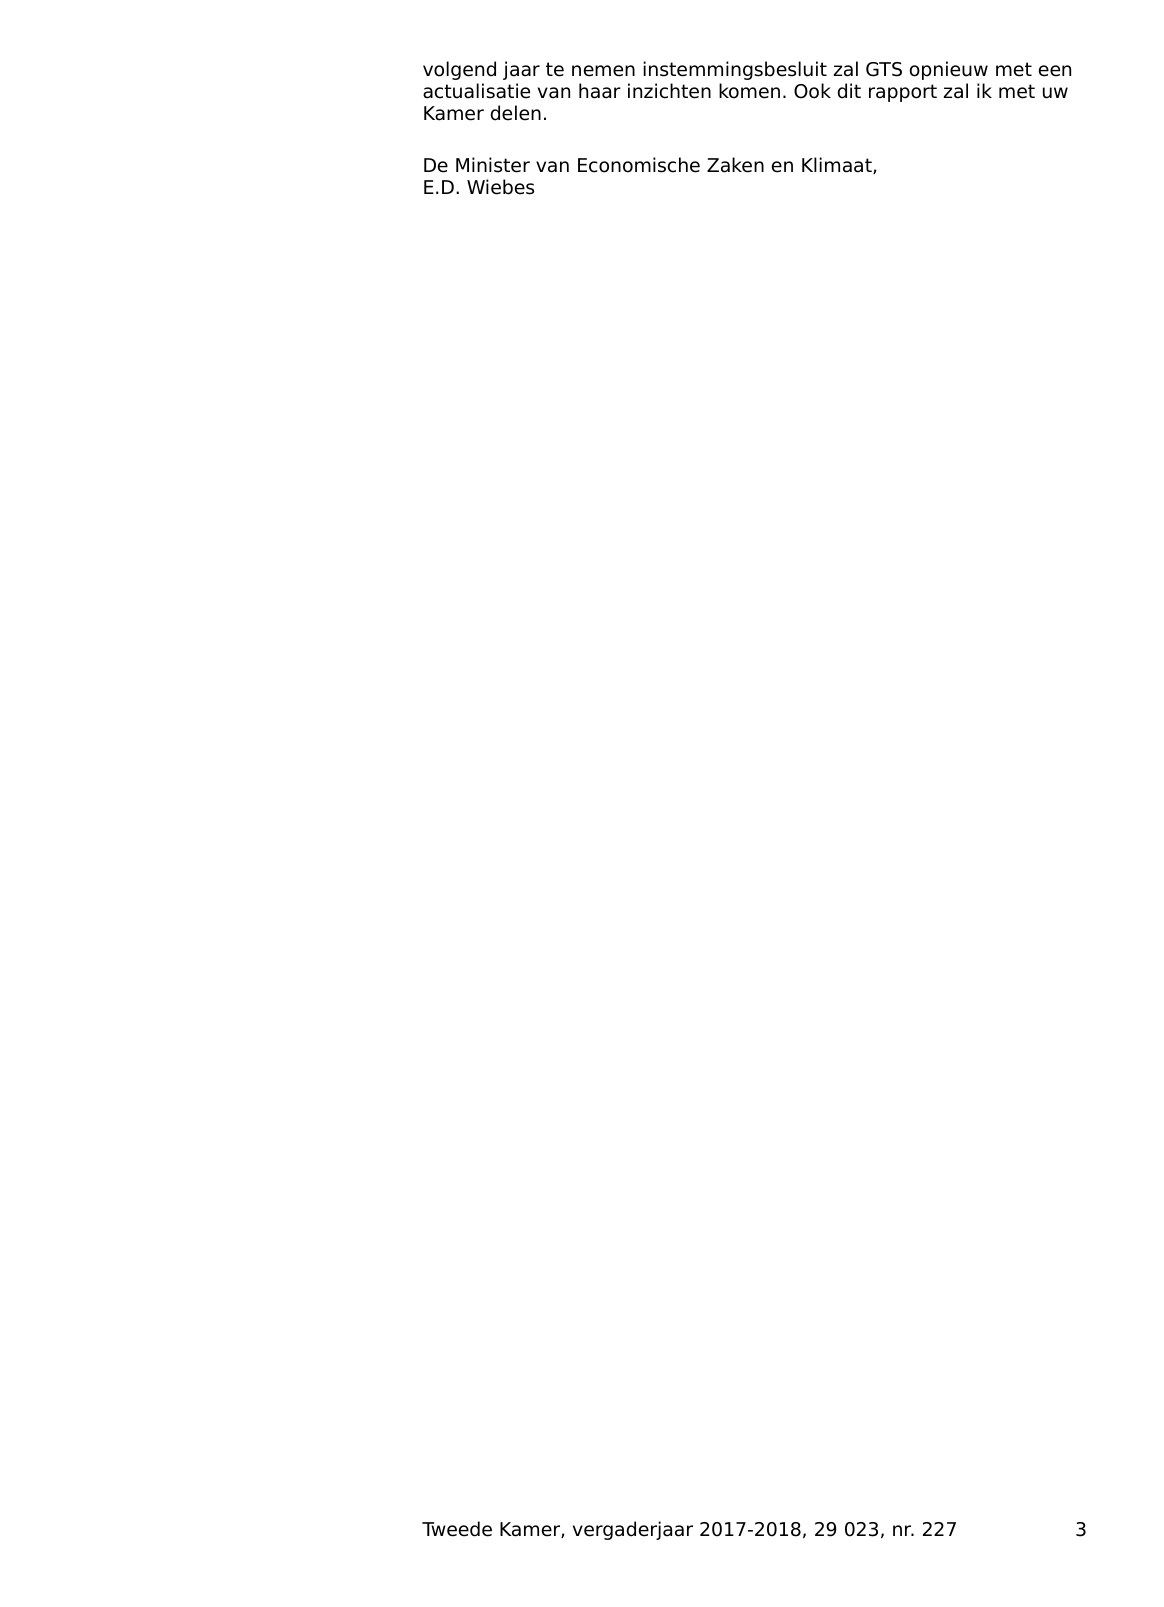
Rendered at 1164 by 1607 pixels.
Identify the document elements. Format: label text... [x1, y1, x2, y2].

text volgend jaar te nemen instemmingsbesluit zal GTS opnieuw met een actualisatie van haar inzichten komen. Ook dit rapport zal ik met uw Kamer delen. [422, 59, 1087, 125]
text De Minister van Economische Zaken en Klimaat, E.D. Wiebes [422, 155, 1087, 199]
